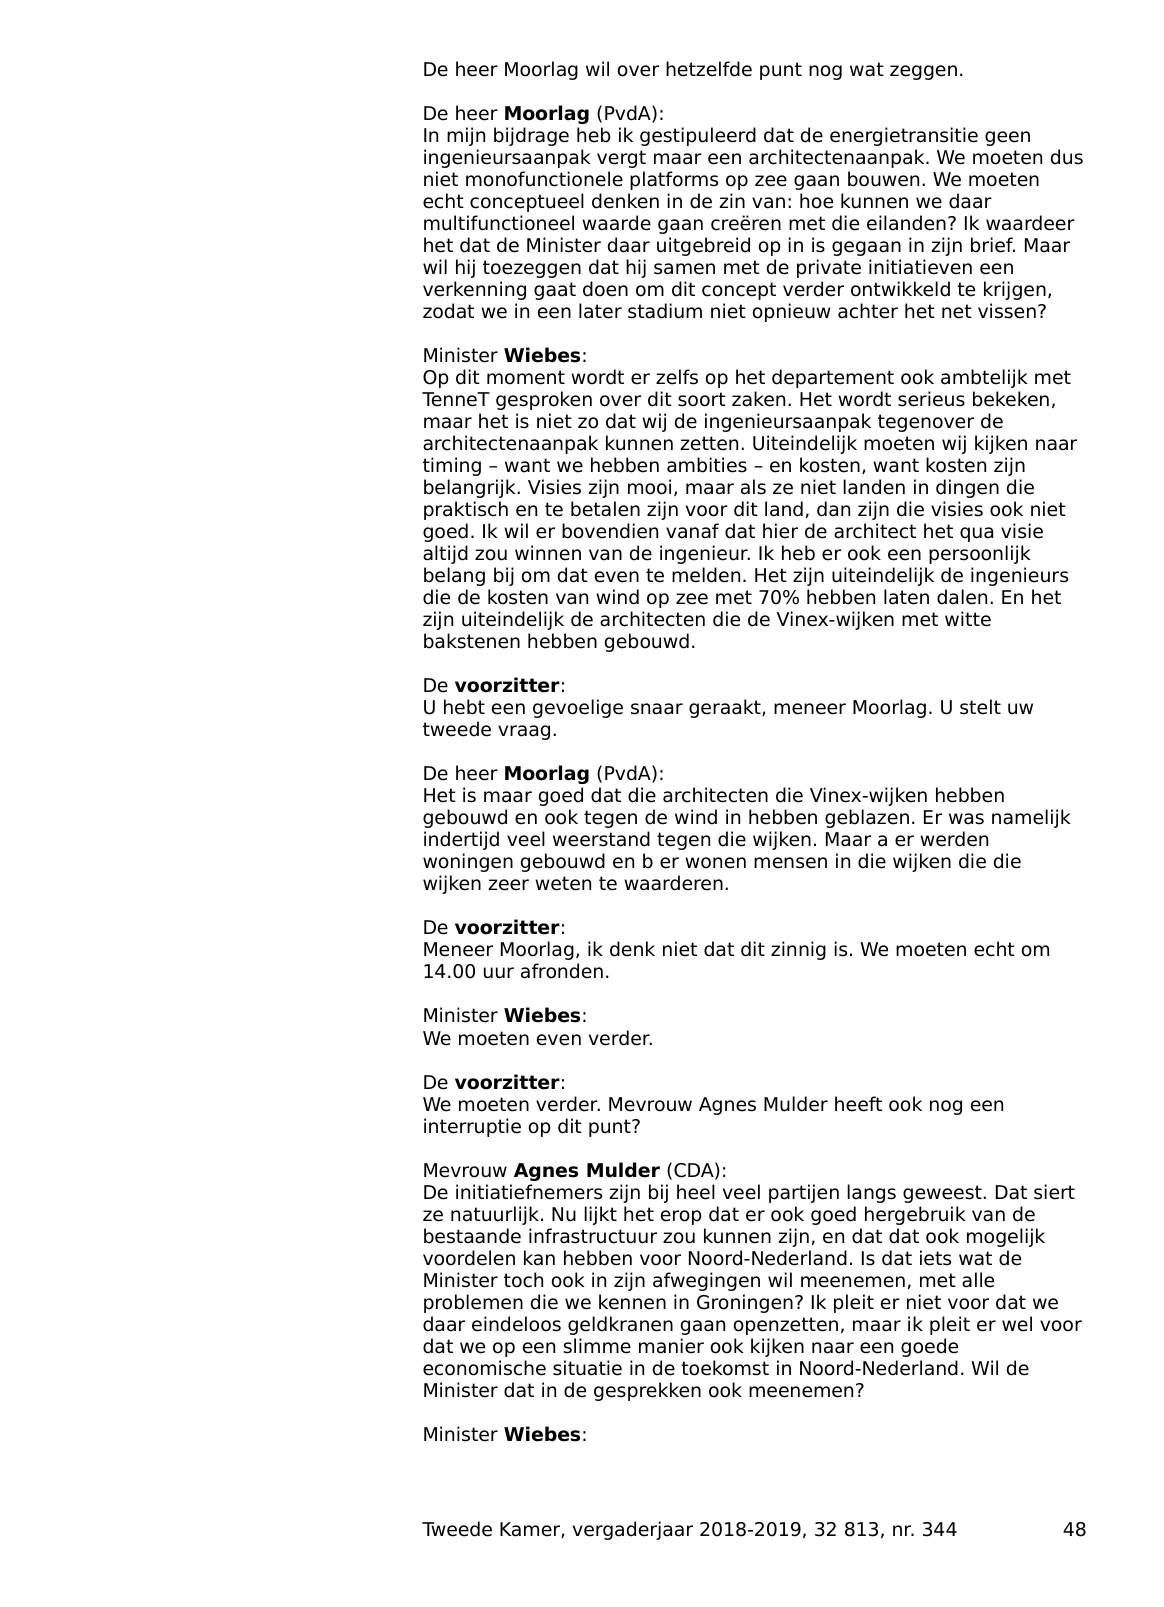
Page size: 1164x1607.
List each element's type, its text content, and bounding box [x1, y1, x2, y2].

text De initiatiefnemers zijn bij heel veel partijen langs geweest. Dat siert ze natuurlijk. Nu lijkt het erop dat er ook goed hergebruik van de bestaande infrastructuur zou kunnen zijn, en dat dat ook mogelijk voordelen kan hebben voor Noord-Nederland. Is dat iets wat de Minister toch ook in zijn afwegingen wil meenemen, met alle problemen die we kennen in Groningen? Ik pleit er niet voor dat we daar eindeloos geldkranen gaan openzetten, maar ik pleit er wel voor dat we op een slimme manier ook kijken naar een goede economische situatie in de toekomst in Noord-Nederland. Wil de Minister dat in de gesprekken ook meenemen? [422, 1182, 1087, 1401]
text Minister Wiebes: [422, 1424, 1087, 1446]
text Minister Wiebes: [422, 345, 1087, 367]
text We moeten even verder. [422, 1027, 1087, 1049]
text Mevrouw Agnes Mulder (CDA): [422, 1160, 1087, 1182]
text De voorzitter: [422, 1072, 1087, 1093]
text We moeten verder. Mevrouw Agnes Mulder heeft ook nog een interruptie op dit punt? [422, 1093, 1087, 1137]
text Minister Wiebes: [422, 1005, 1087, 1027]
text Het is maar goed dat die architecten die Vinex-wijken hebben gebouwd en ook tegen de wind in hebben geblazen. Er was namelijk indertijd veel weerstand tegen die wijken. Maar a er werden woningen gebouwd en b er wonen mensen in die wijken die die wijken zeer weten te waarderen. [422, 785, 1087, 895]
text De heer Moorlag (PvdA): [422, 763, 1087, 785]
text De heer Moorlag (PvdA): [422, 103, 1087, 125]
text Op dit moment wordt er zelfs op het departement ook ambtelijk met TenneT gesproken over dit soort zaken. Het wordt serieus bekeken, maar het is niet zo dat wij de ingenieursaanpak tegenover de architectenaanpak kunnen zetten. Uiteindelijk moeten wij kijken naar timing – want we hebben ambities – en kosten, want kosten zijn belangrijk. Visies zijn mooi, maar als ze niet landen in dingen die praktisch en te betalen zijn voor dit land, dan zijn die visies ook niet goed. Ik wil er bovendien vanaf dat hier de architect het qua visie altijd zou winnen van de ingenieur. Ik heb er ook een persoonlijk belang bij om dat even te melden. Het zijn uiteindelijk de ingenieurs die de kosten van wind op zee met 70% hebben laten dalen. En het zijn uiteindelijk de architecten die de Vinex-wijken met witte bakstenen hebben gebouwd. [422, 367, 1087, 653]
text De voorzitter: [422, 917, 1087, 939]
text In mijn bijdrage heb ik gestipuleerd dat de energietransitie geen ingenieursaanpak vergt maar een architectenaanpak. We moeten dus niet monofunctionele platforms op zee gaan bouwen. We moeten echt conceptueel denken in de zin van: hoe kunnen we daar multifunctioneel waarde gaan creëren met die eilanden? Ik waardeer het dat de Minister daar uitgebreid op in is gegaan in zijn brief. Maar wil hij toezeggen dat hij samen met de private initiatieven een verkenning gaat doen om dit concept verder ontwikkeld te krijgen, zodat we in een later stadium niet opnieuw achter het net vissen? [422, 125, 1087, 323]
text U hebt een gevoelige snaar geraakt, meneer Moorlag. U stelt uw tweede vraag. [422, 697, 1087, 741]
text Meneer Moorlag, ik denk niet dat dit zinnig is. We moeten echt om 14.00 uur afronden. [422, 939, 1087, 983]
text De voorzitter: [422, 675, 1087, 697]
text De heer Moorlag wil over hetzelfde punt nog wat zeggen. [422, 59, 1087, 81]
